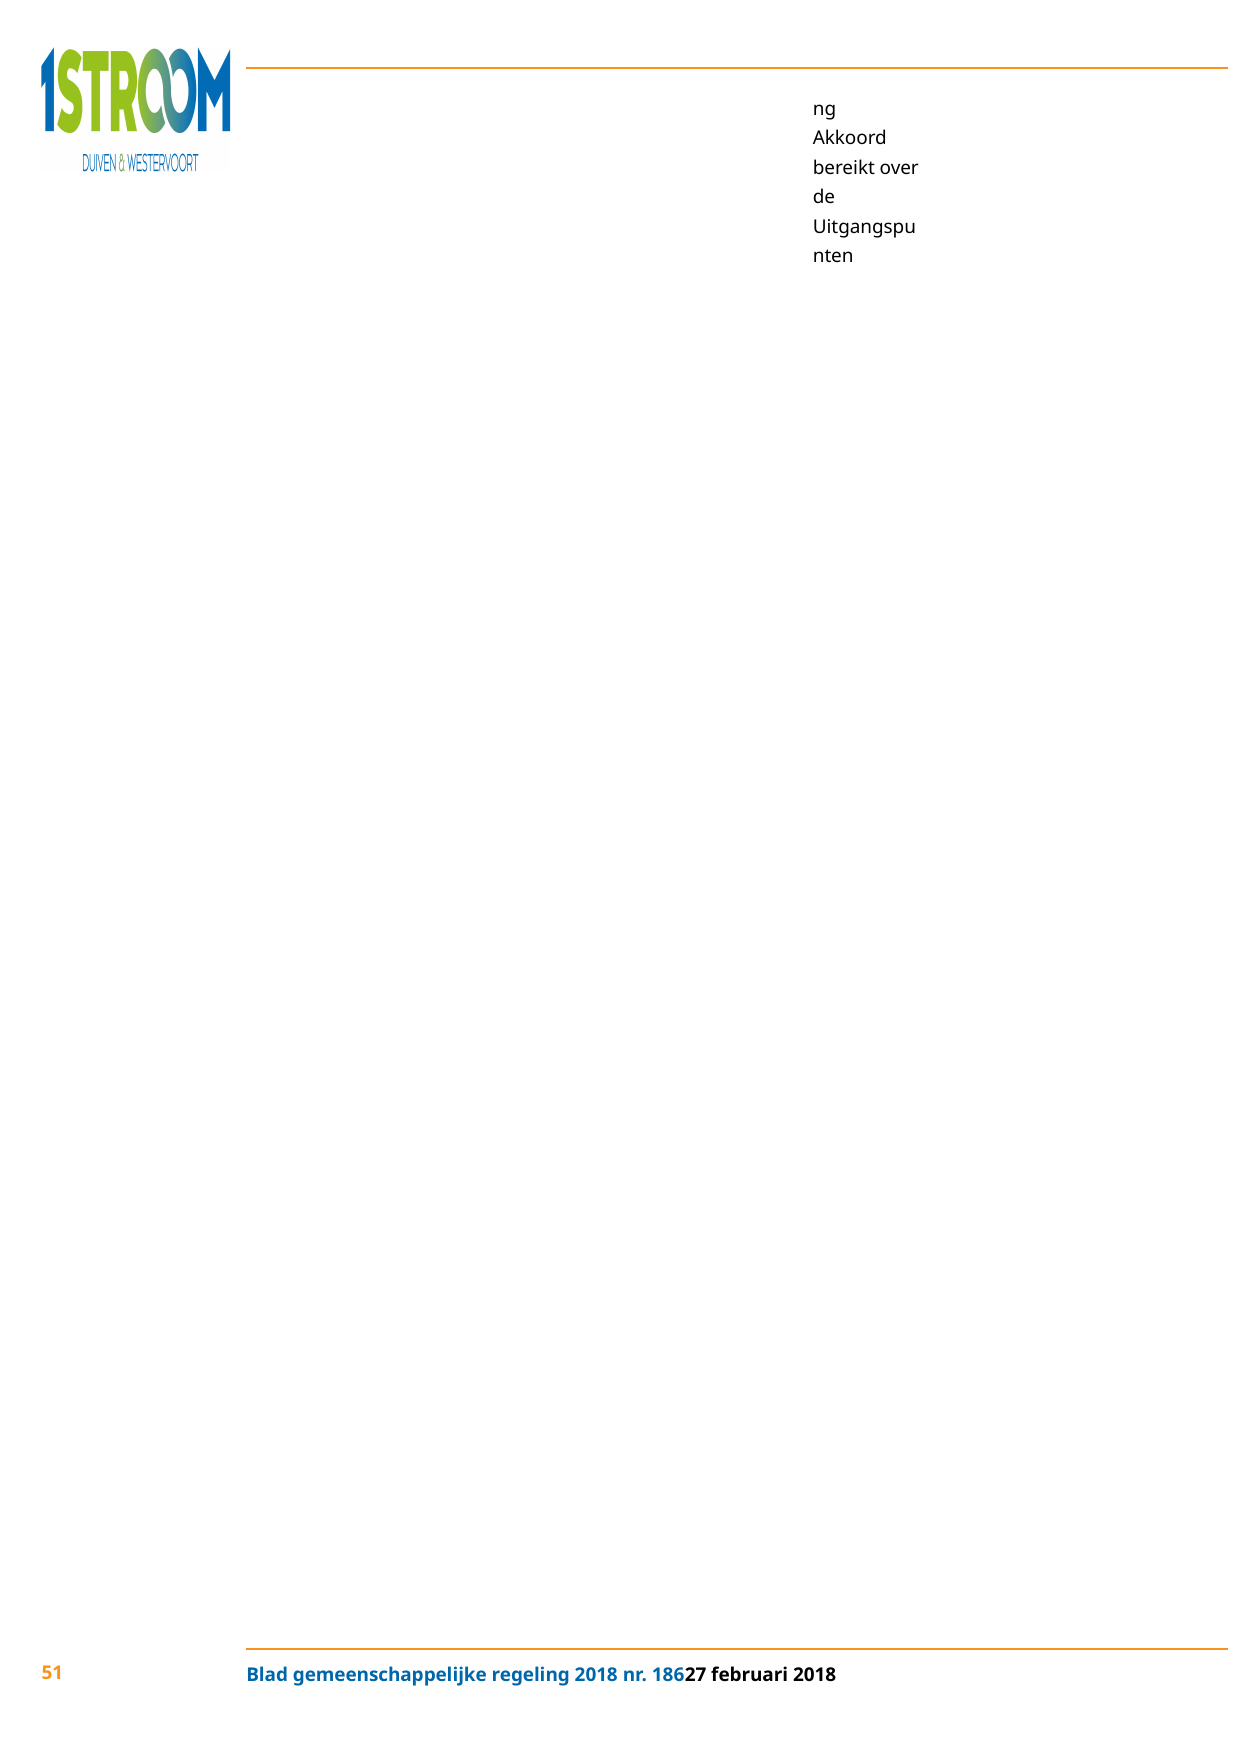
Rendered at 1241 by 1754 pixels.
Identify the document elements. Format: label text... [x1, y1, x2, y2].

table_cell [926, 95, 1038, 268]
picture [41, 47, 231, 172]
table_cell [587, 95, 700, 268]
table_cell [700, 95, 813, 268]
table_cell [248, 95, 361, 268]
table_cell [1039, 95, 1152, 268]
table_cell ng Akkoord bereikt over de Uitgangspunten [813, 95, 926, 268]
table_cell [474, 95, 587, 268]
table_cell [361, 95, 474, 268]
